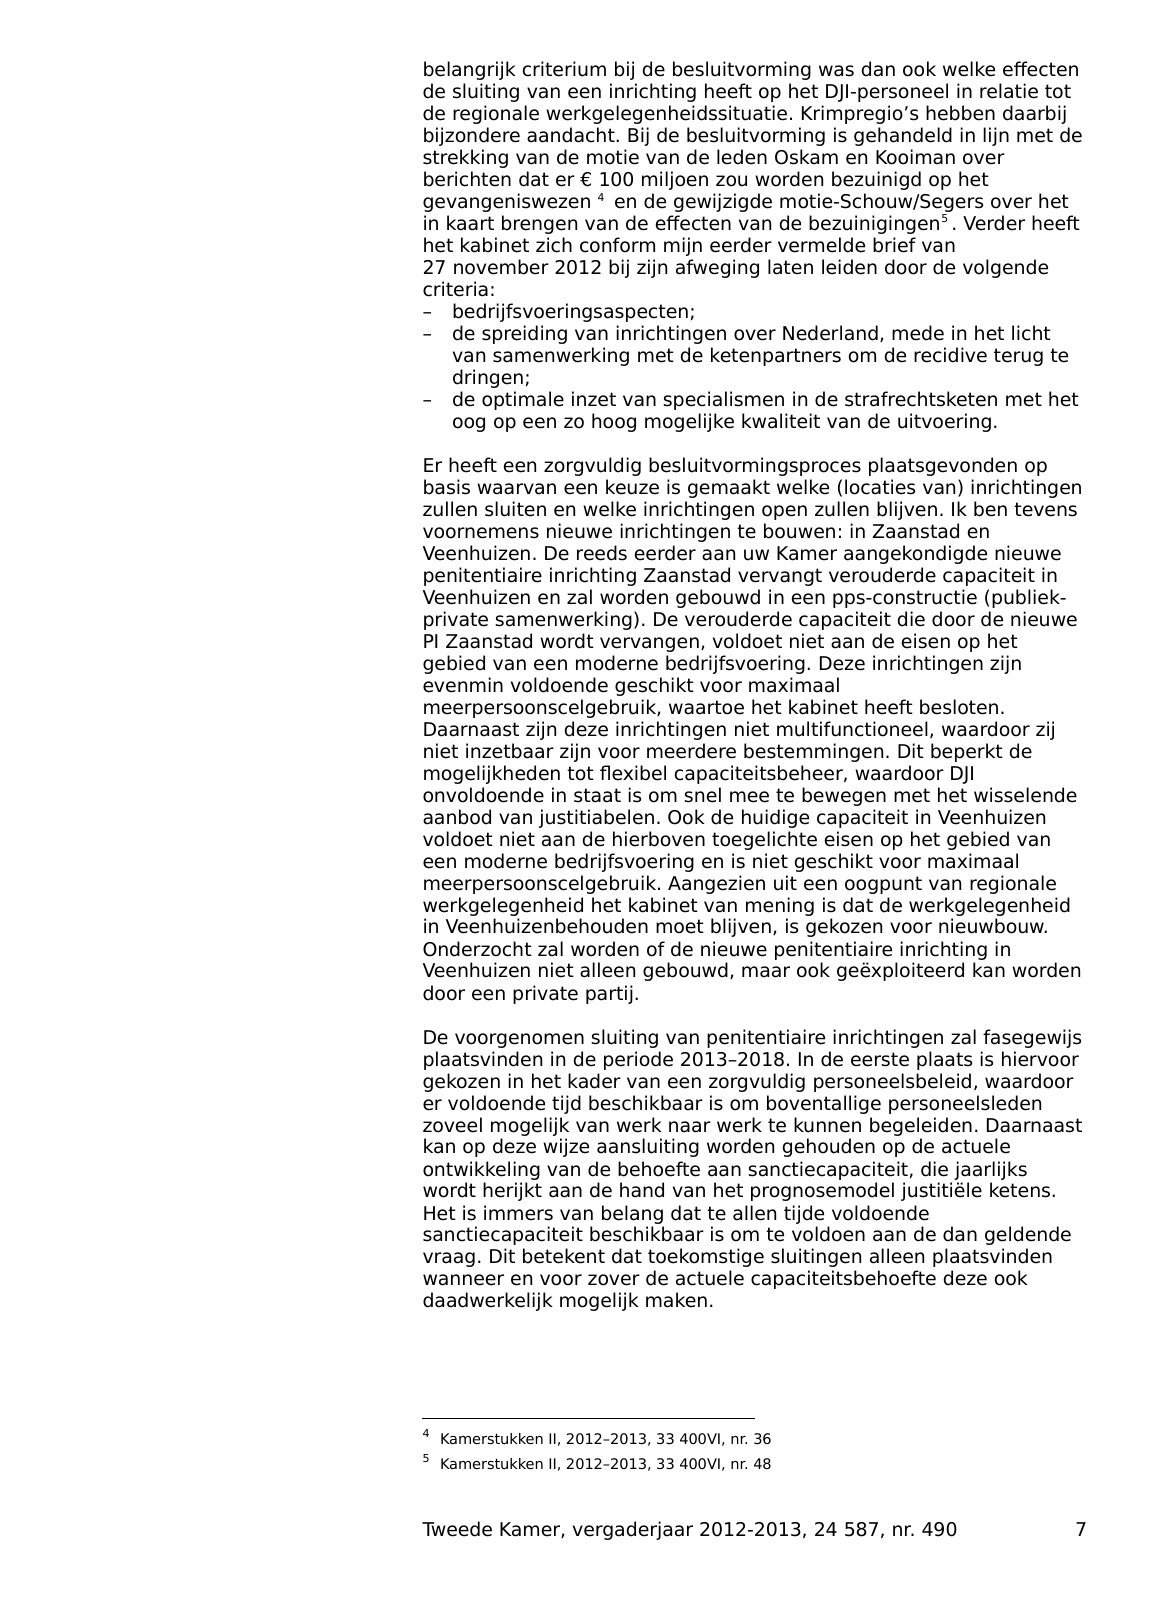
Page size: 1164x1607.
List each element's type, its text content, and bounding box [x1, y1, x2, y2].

text – de spreiding van inrichtingen over Nederland, mede in het licht van samenwerking met de ketenpartners om de recidive terug te dringen; [422, 323, 1087, 389]
text Er heeft een zorgvuldig besluitvormingsproces plaatsgevonden op basis waarvan een keuze is gemaakt welke (locaties van) inrichtingen zullen sluiten en welke inrichtingen open zullen blijven. Ik ben tevens voornemens nieuwe inrichtingen te bouwen: in Zaanstad en Veenhuizen. De reeds eerder aan uw Kamer aangekondigde nieuwe penitentiaire inrichting Zaanstad vervangt verouderde capaciteit in Veenhuizen en zal worden gebouwd in een pps-constructie (publiek-private samenwerking). De verouderde capaciteit die door de nieuwe PI Zaanstad wordt vervangen, voldoet niet aan de eisen op het gebied van een moderne bedrijfsvoering. Deze inrichtingen zijn evenmin voldoende geschikt voor maximaal meerpersoonscelgebruik, waartoe het kabinet heeft besloten. Daarnaast zijn deze inrichtingen niet multifunctioneel, waardoor zij niet inzetbaar zijn voor meerdere bestemmingen. Dit beperkt de mogelijkheden tot flexibel capaciteitsbeheer, waardoor DJI onvoldoende in staat is om snel mee te bewegen met het wisselende aanbod van justitiabelen. Ook de huidige capaciteit in Veenhuizen voldoet niet aan de hierboven toegelichte eisen op het gebied van een moderne bedrijfsvoering en is niet geschikt voor maximaal meerpersoonscelgebruik. Aangezien uit een oogpunt van regionale werkgelegenheid het kabinet van mening is dat de werkgelegenheid in Veenhuizenbehouden moet blijven, is gekozen voor nieuwbouw. Onderzocht zal worden of de nieuwe penitentiaire inrichting in Veenhuizen niet alleen gebouwd, maar ook geëxploiteerd kan worden door een private partij. [422, 455, 1087, 1004]
text – de optimale inzet van specialismen in de strafrechtsketen met het oog op een zo hoog mogelijke kwaliteit van de uitvoering. [422, 389, 1087, 433]
text Kamerstukken II, 2012–2013, 33 400VI, nr. 48 [422, 1452, 1087, 1474]
text De voorgenomen sluiting van penitentiaire inrichtingen zal fasegewijs plaatsvinden in de periode 2013–2018. In de eerste plaats is hiervoor gekozen in het kader van een zorgvuldig personeelsbeleid, waardoor er voldoende tijd beschikbaar is om boventallige personeelsleden zoveel mogelijk van werk naar werk te kunnen begeleiden. Daarnaast kan op deze wijze aansluiting worden gehouden op de actuele ontwikkeling van de behoefte aan sanctiecapaciteit, die jaarlijks wordt herijkt aan de hand van het prognosemodel justitiële ketens. Het is immers van belang dat te allen tijde voldoende sanctiecapaciteit beschikbaar is om te voldoen aan de dan geldende vraag. Dit betekent dat toekomstige sluitingen alleen plaatsvinden wanneer en voor zover de actuele capaciteitsbehoefte deze ook daadwerkelijk mogelijk maken. [422, 1027, 1087, 1312]
text belangrijk criterium bij de besluitvorming was dan ook welke effecten de sluiting van een inrichting heeft op het DJI-personeel in relatie tot de regionale werkgelegenheidssituatie. Krimpregio’s hebben daarbij bijzondere aandacht. Bij de besluitvorming is gehandeld in lijn met de strekking van de motie van de leden Oskam en Kooiman over berichten dat er € 100 miljoen zou worden bezuinigd op het gevangeniswezen en de gewijzigde motie-Schouw/Segers over het in kaart brengen van de effecten van de bezuinigingen. Verder heeft het kabinet zich conform mijn eerder vermelde brief van 27 november 2012 bij zijn afweging laten leiden door de volgende criteria: [422, 59, 1087, 301]
text – bedrijfsvoeringsaspecten; [422, 301, 1087, 323]
text Kamerstukken II, 2012–2013, 33 400VI, nr. 36 [422, 1427, 1087, 1449]
